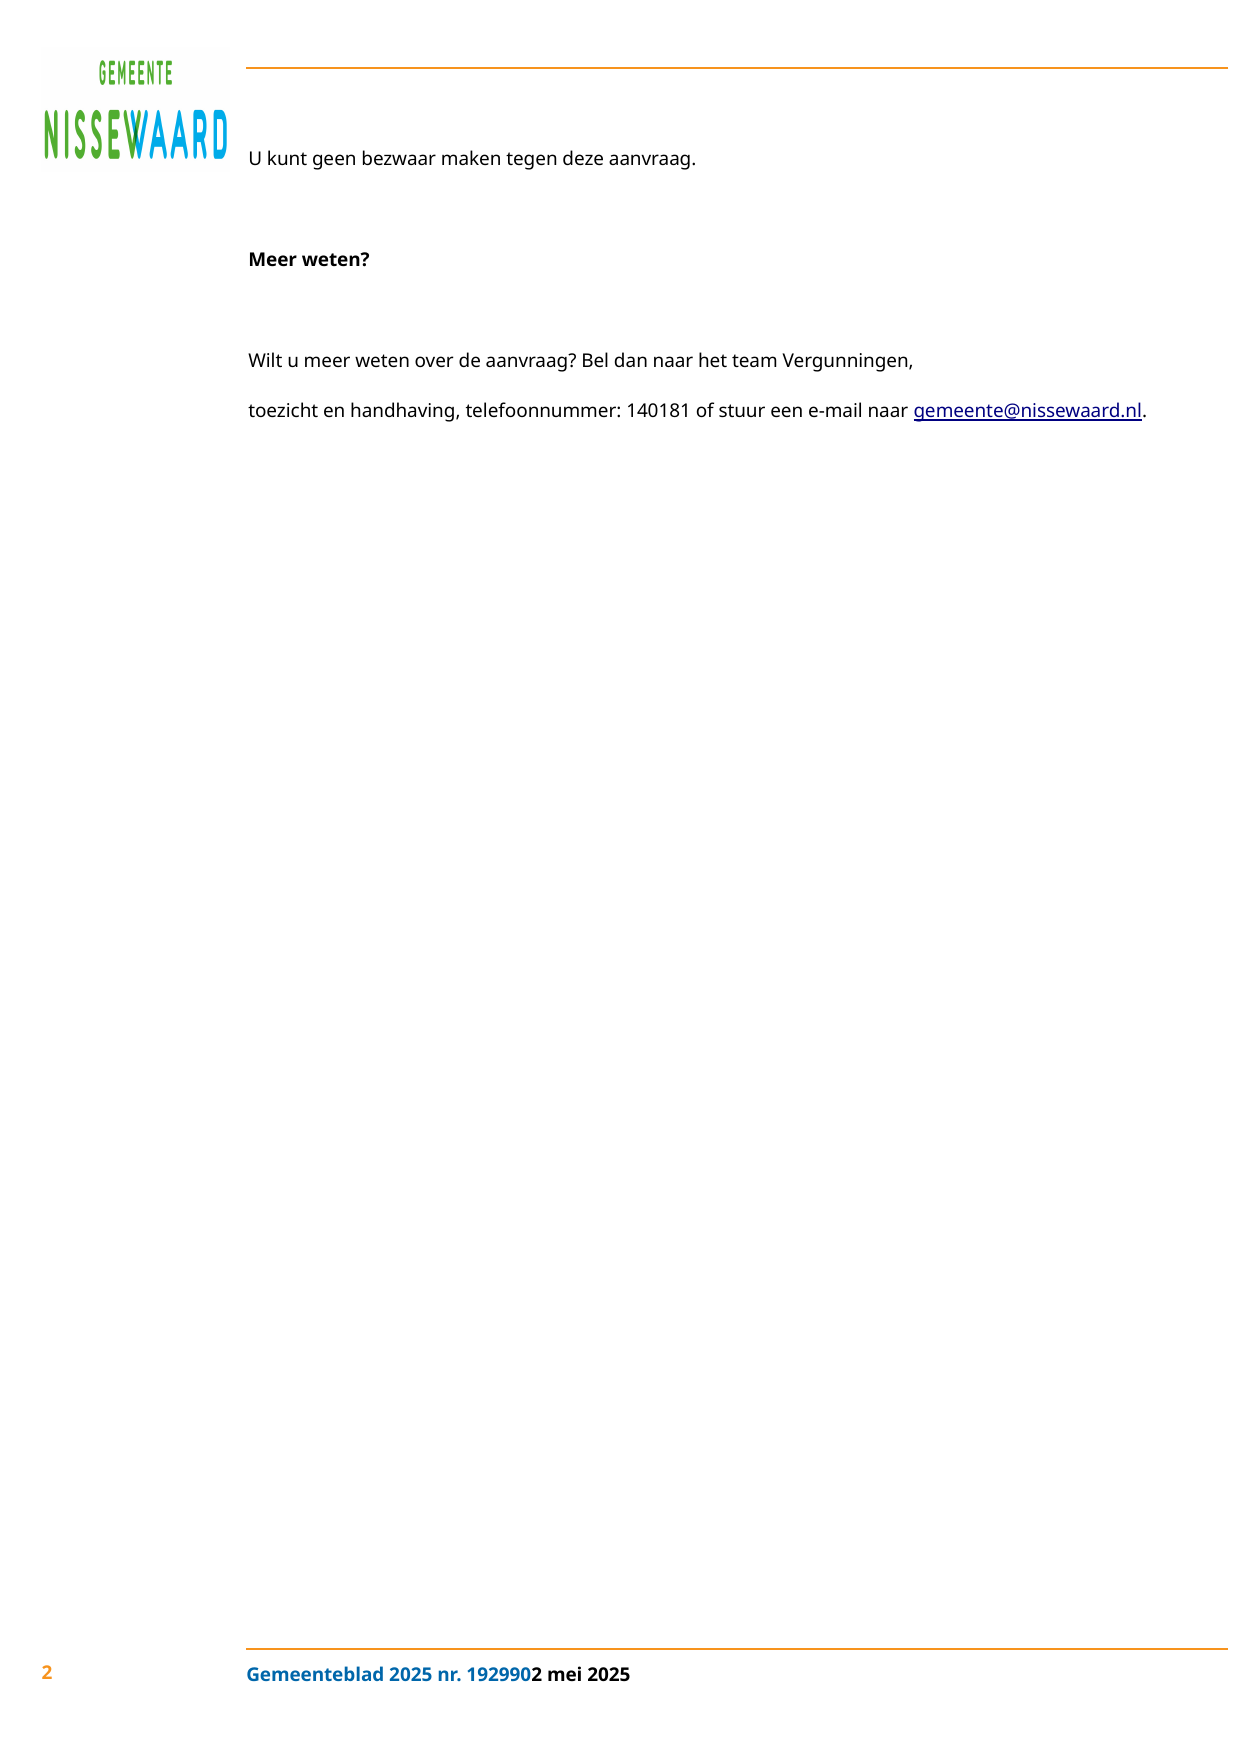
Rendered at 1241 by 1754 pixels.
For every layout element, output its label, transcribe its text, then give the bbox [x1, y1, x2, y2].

text toezicht en handhaving, telefoonnummer: 140181 of stuur een e-mail naar gemeente@nissewaard.nl. [248, 397, 1152, 423]
text U kunt geen bezwaar maken tegen deze aanvraag. [248, 145, 1152, 171]
picture [41, 47, 231, 172]
text Meer weten? [248, 246, 1152, 272]
text Wilt u meer weten over de aanvraag? Bel dan naar het team Vergunningen, [248, 347, 1152, 373]
